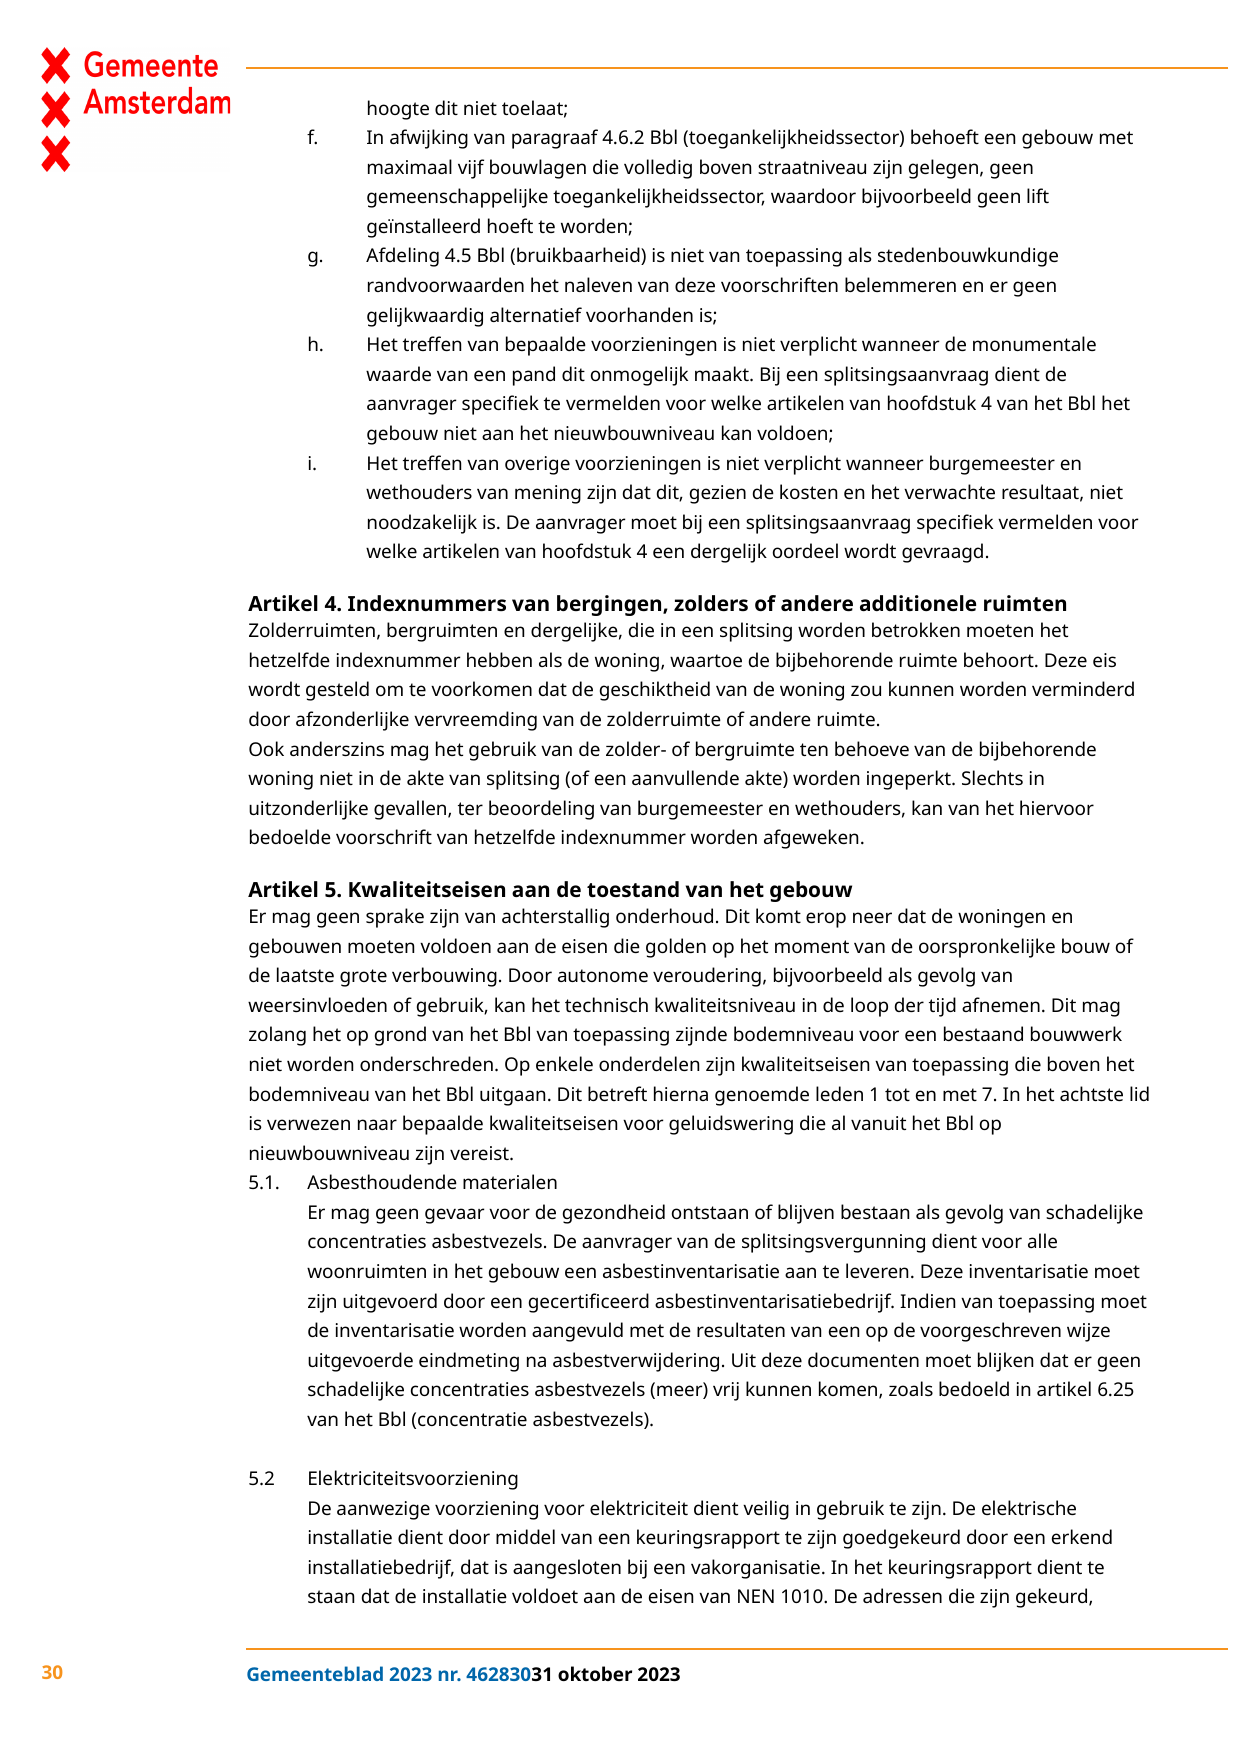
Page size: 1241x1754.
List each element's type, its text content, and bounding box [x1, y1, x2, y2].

text Er mag geen sprake zijn van achterstallig onderhoud. Dit komt erop neer dat de woningen en gebouwen moeten voldoen aan de eisen die golden op het moment van de oorspronkelijke bouw of de laatste grote verbouwing. Door autonome veroudering, bijvoorbeeld als gevolg van weersinvloeden of gebruik, kan het technisch kwaliteitsniveau in de loop der tijd afnemen. Dit mag zolang het op grond van het Bbl van toepassing zijnde bodemniveau voor een bestaand bouwwerk niet worden onderschreden. Op enkele onderdelen zijn kwaliteitseisen van toepassing die boven het bodemniveau van het Bbl uitgaan. Dit betreft hierna genoemde leden 1 tot en met 7. In het achtste lid is verwezen naar bepaalde kwaliteitseisen voor geluidswering die al vanuit het Bbl op nieuwbouwniveau zijn vereist. [248, 903, 1152, 1166]
list Er mag geen gevaar voor de gezondheid ontstaan of blijven bestaan als gevolg van schadelijke concentraties asbestvezels. De aanvrager van de splitsingsvergunning dient voor alle woonruimten in het gebouw een asbestinventarisatie aan te leveren. Deze inventarisatie moet zijn uitgevoerd door een gecertificeerd asbestinventarisatiebedrijf. Indien van toepassing moet de inventarisatie worden aangevuld met de resultaten van een op de voorgeschreven wijze uitgevoerde eindmeting na asbestverwijdering. Uit deze documenten moet blijken dat er geen schadelijke concentraties asbestvezels (meer) vrij kunnen komen, zoals bedoeld in artikel 6.25 van het Bbl (concentratie asbestvezels). [248, 1199, 1152, 1432]
text Zolderruimten, bergruimten en dergelijke, die in een splitsing worden betrokken moeten het hetzelfde indexnummer hebben als de woning, waartoe de bijbehorende ruimte behoort. Deze eis wordt gesteld om te voorkomen dat de geschiktheid van de woning zou kunnen worden verminderd door afzonderlijke vervreemding van de zolderruimte of andere ruimte. [248, 617, 1152, 732]
list Asbesthoudende materialen [248, 1169, 1152, 1195]
list De aanwezige voorziening voor elektriciteit dient veilig in gebruik te zijn. De elektrische installatie dient door middel van een keuringsrapport te zijn goedgekeurd door een erkend installatiebedrijf, dat is aangesloten bij een vakorganisatie. In het keuringsrapport dient te staan dat de installatie voldoet aan de eisen van NEN 1010. De adressen die zijn gekeurd, [248, 1495, 1152, 1609]
list Het treffen van bepaalde voorzieningen is niet verplicht wanneer de monumentale waarde van een pand dit onmogelijk maakt. Bij een splitsingsaanvraag dient de aanvrager specifiek te vermelden voor welke artikelen van hoofdstuk 4 van het Bbl het gebouw niet aan het nieuwbouwniveau kan voldoen; [307, 331, 1152, 446]
list hoogte dit niet toelaat; [307, 95, 1152, 121]
text Ook anderszins mag het gebruik van de zolder- of bergruimte ten behoeve van de bijbehorende woning niet in de akte van splitsing (of een aanvullende akte) worden ingeperkt. Slechts in uitzonderlijke gevallen, ter beoordeling van burgemeester en wethouders, kan van het hiervoor bedoelde voorschrift van hetzelfde indexnummer worden afgeweken. [248, 736, 1152, 850]
list Het treffen van overige voorzieningen is niet verplicht wanneer burgemeester en wethouders van mening zijn dat dit, gezien de kosten en het verwachte resultaat, niet noodzakelijk is. De aanvrager moet bij een splitsingsaanvraag specifiek vermelden voor welke artikelen van hoofdstuk 4 een dergelijk oordeel wordt gevraagd. [307, 450, 1152, 564]
list Afdeling 4.5 Bbl (bruikbaarheid) is niet van toepassing als stedenbouwkundige randvoorwaarden het naleven van deze voorschriften belemmeren en er geen gelijkwaardig alternatief voorhanden is; [307, 243, 1152, 328]
list In afwijking van paragraaf 4.6.2 Bbl (toegankelijkheidssector) behoeft een gebouw met maximaal vijf bouwlagen die volledig boven straatniveau zijn gelegen, geen gemeenschappelijke toegankelijkheidssector, waardoor bijvoorbeeld geen lift geïnstalleerd hoeft te worden; [307, 124, 1152, 239]
picture [41, 47, 231, 172]
text Artikel 5. Kwaliteitseisen aan de toestand van het gebouw [248, 875, 1152, 903]
text Artikel 4. Indexnummers van bergingen, zolders of andere additionele ruimten [248, 589, 1152, 617]
list Elektriciteitsvoorziening [248, 1465, 1152, 1491]
